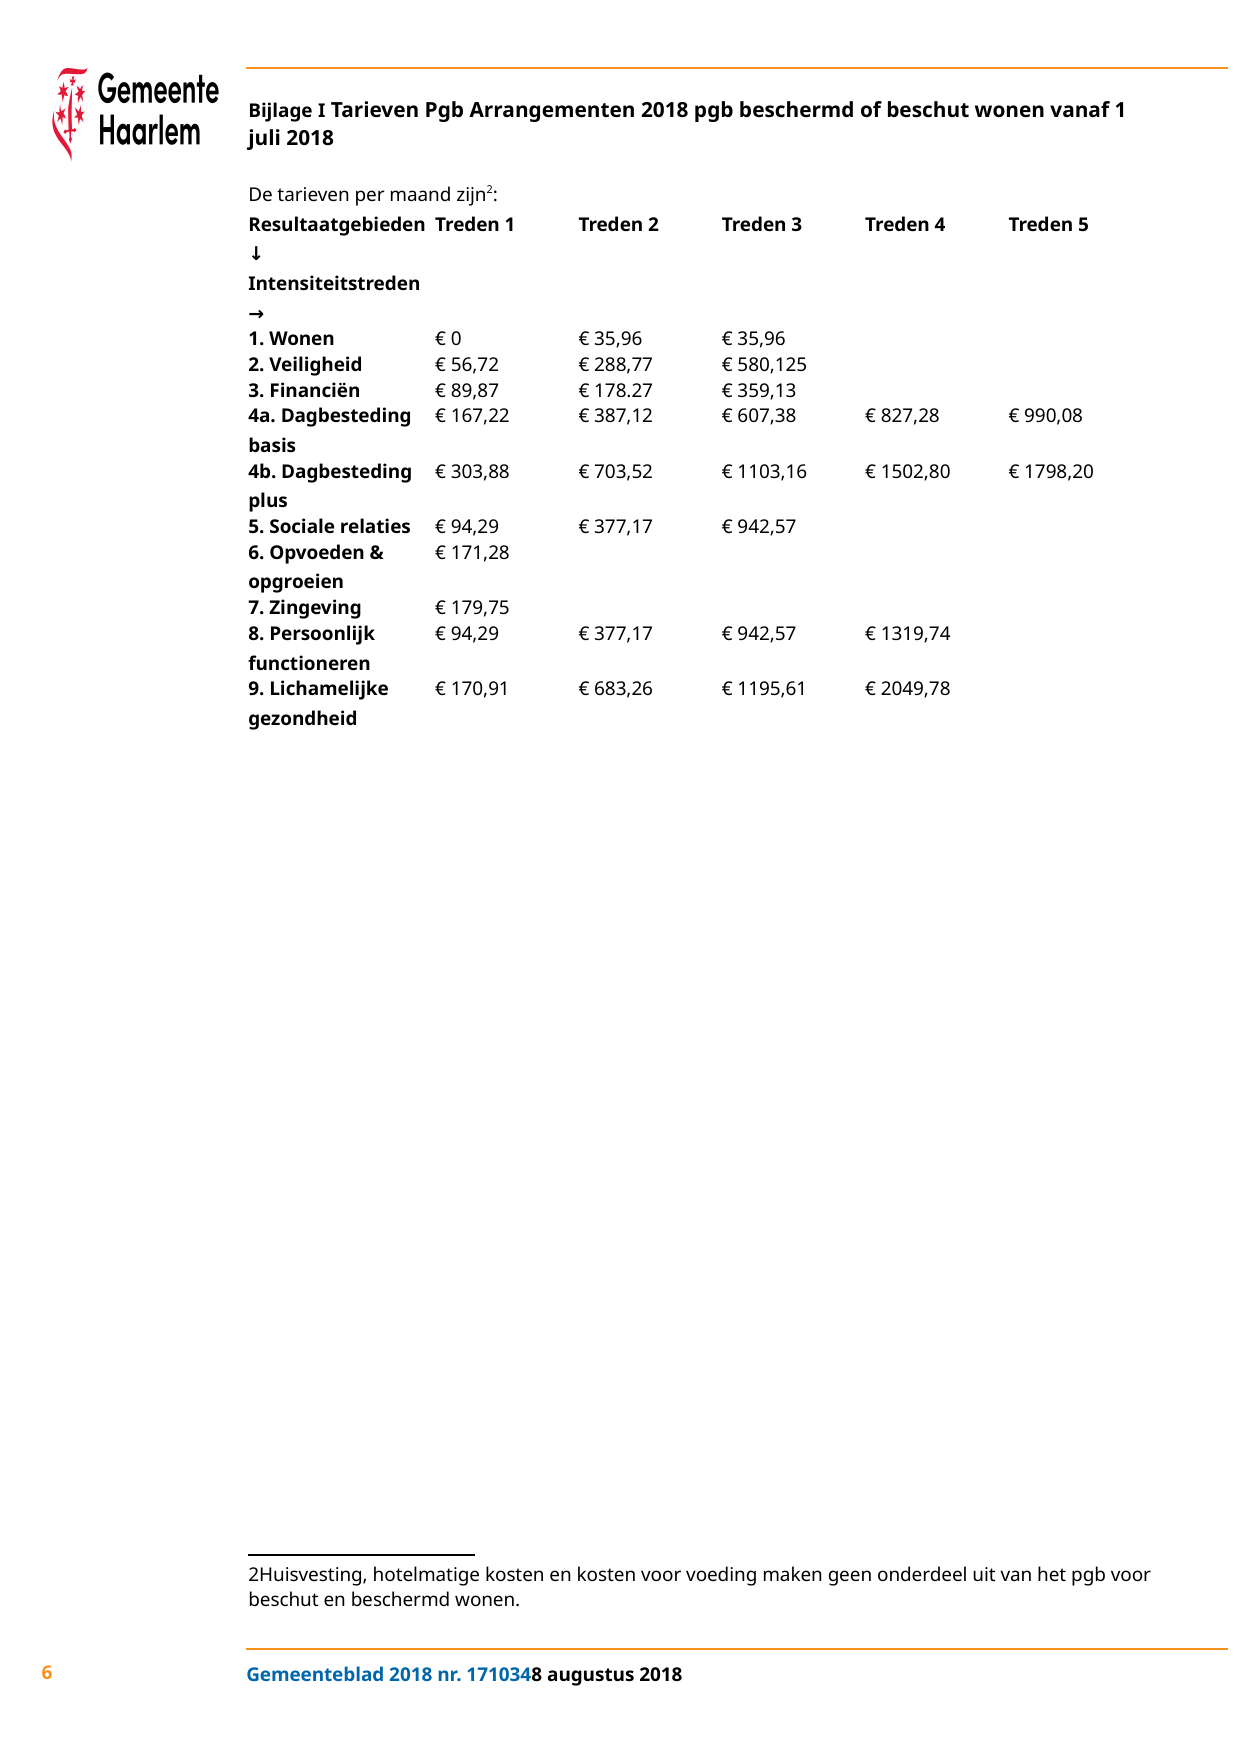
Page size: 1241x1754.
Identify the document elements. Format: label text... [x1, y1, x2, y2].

table_cell 8. Persoonlijk functioneren [248, 620, 435, 675]
table_cell € 170,91 [435, 675, 578, 731]
table_cell [722, 594, 865, 620]
table_header Resultaatgebieden ↓ Intensiteitstreden → [248, 211, 435, 326]
table_cell [865, 539, 1008, 594]
table_cell € 167,22 [435, 403, 578, 458]
table_cell € 1502,80 [865, 458, 1008, 513]
table_cell € 377,17 [578, 513, 722, 539]
table_cell € 56,72 [435, 351, 578, 377]
table_header Treden 3 [722, 211, 865, 326]
table_cell € 178.27 [578, 377, 722, 403]
table_cell € 990,08 [1008, 403, 1152, 458]
table_cell 7. Zingeving [248, 594, 435, 620]
table_cell [1008, 539, 1152, 594]
text De tarieven per maand zijn: [248, 181, 1152, 207]
table_cell € 35,96 [578, 326, 722, 351]
table_cell € 1195,61 [722, 675, 865, 731]
table_cell € 179,75 [435, 594, 578, 620]
table_cell [865, 326, 1008, 351]
table_cell [865, 351, 1008, 377]
table_cell € 942,57 [722, 513, 865, 539]
table_cell € 35,96 [722, 326, 865, 351]
table_cell € 288,77 [578, 351, 722, 377]
table_cell [1008, 351, 1152, 377]
table_cell 6. Opvoeden & opgroeien [248, 539, 435, 594]
table_cell € 2049,78 [865, 675, 1008, 731]
table_cell 1. Wonen [248, 326, 435, 351]
table_cell € 580,125 [722, 351, 865, 377]
table_cell [1008, 377, 1152, 403]
table_cell 3. Financiën [248, 377, 435, 403]
table_cell € 703,52 [578, 458, 722, 513]
table_cell € 359,13 [722, 377, 865, 403]
table_cell [1008, 326, 1152, 351]
table_cell [865, 594, 1008, 620]
table_header Treden 1 [435, 211, 578, 326]
table_cell € 942,57 [722, 620, 865, 675]
table_header Treden 5 [1008, 211, 1152, 326]
table_cell € 1103,16 [722, 458, 865, 513]
table_cell € 387,12 [578, 403, 722, 458]
table_cell [865, 377, 1008, 403]
table_cell [1008, 513, 1152, 539]
table_cell € 607,38 [722, 403, 865, 458]
table_cell € 827,28 [865, 403, 1008, 458]
table_cell € 303,88 [435, 458, 578, 513]
picture [41, 47, 231, 172]
table_cell [722, 539, 865, 594]
table_cell [1008, 675, 1152, 731]
table_header Treden 4 [865, 211, 1008, 326]
table_cell 2. Veiligheid [248, 351, 435, 377]
table_cell € 683,26 [578, 675, 722, 731]
table_cell € 171,28 [435, 539, 578, 594]
text Bijlage I Tarieven Pgb Arrangementen 2018 pgb beschermd of beschut wonen vanaf 1 juli 2018 [248, 95, 1152, 152]
table_cell 4b. Dagbesteding plus [248, 458, 435, 513]
table_cell [578, 594, 722, 620]
table_cell € 89,87 [435, 377, 578, 403]
text Huisvesting, hotelmatige kosten en kosten voor voeding maken geen onderdeel uit van het pgb voor beschut en beschermd wonen. [248, 1561, 1152, 1612]
table_cell € 1319,74 [865, 620, 1008, 675]
table_cell 9. Lichamelijke gezondheid [248, 675, 435, 731]
table_cell [1008, 620, 1152, 675]
table_header Treden 2 [578, 211, 722, 326]
table_cell [578, 539, 722, 594]
table_cell € 94,29 [435, 513, 578, 539]
table_cell € 94,29 [435, 620, 578, 675]
table_cell [865, 513, 1008, 539]
table_cell [1008, 594, 1152, 620]
table_cell € 377,17 [578, 620, 722, 675]
table_cell € 0 [435, 326, 578, 351]
table_cell 5. Sociale relaties [248, 513, 435, 539]
table_cell € 1798,20 [1008, 458, 1152, 513]
table_cell 4a. Dagbesteding basis [248, 403, 435, 458]
